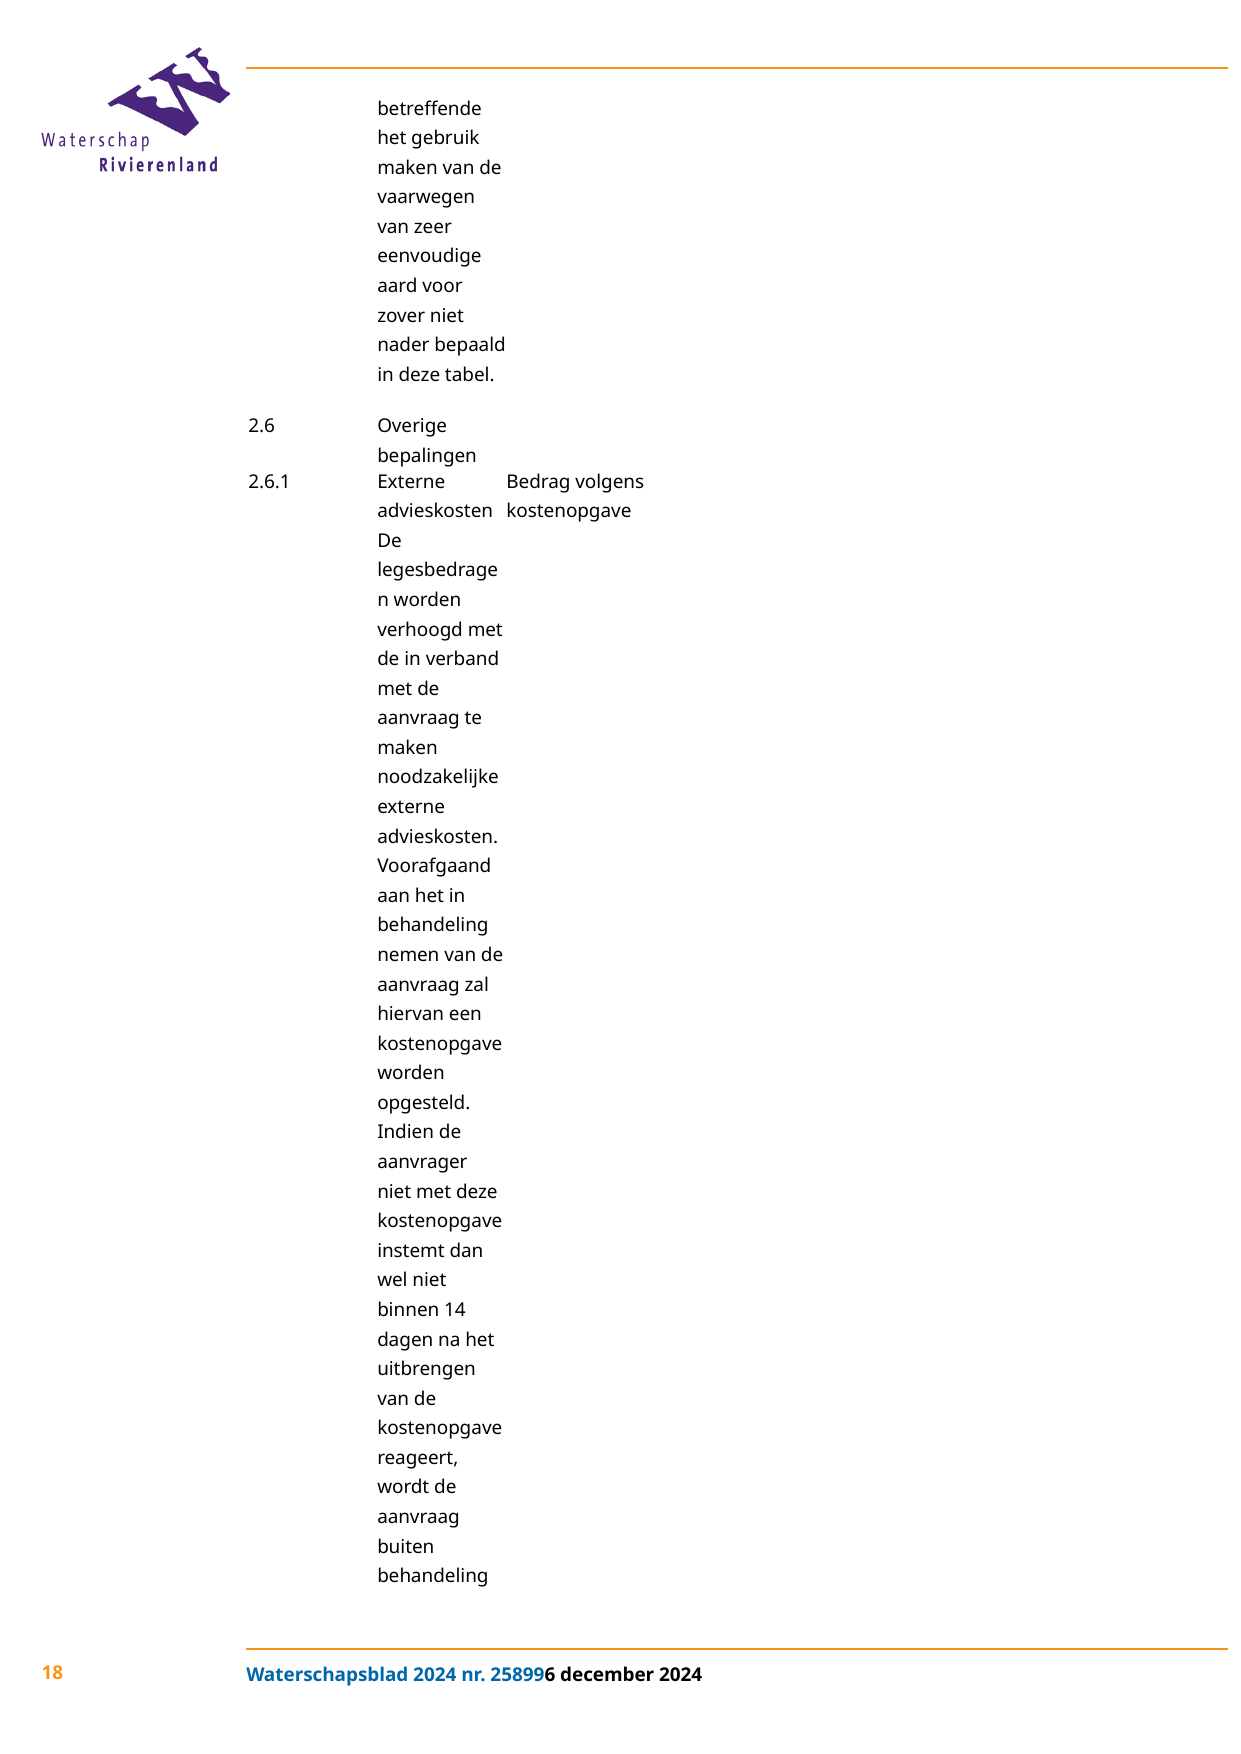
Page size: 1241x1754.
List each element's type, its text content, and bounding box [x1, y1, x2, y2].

picture [41, 47, 231, 172]
table_cell betreffende het gebruik maken van de vaarwegen van zeer eenvoudige aard voor zover niet nader bepaald in deze tabel. [377, 95, 506, 387]
table_cell Externe advieskosten De legesbedragen worden verhoogd met de in verband met de aanvraag te maken noodzakelijke externe advieskosten. Voorafgaand aan het in behandeling nemen van de aanvraag zal hiervan een kostenopgave worden opgesteld. Indien de aanvrager niet met deze kostenopgave instemt dan wel niet binnen 14 dagen na het uitbrengen van de kostenopgave reageert, wordt de aanvraag buiten behandeling [377, 468, 506, 1588]
table_cell [506, 95, 764, 387]
table_cell 2.6 [248, 413, 377, 468]
table_cell Overige bepalingen [377, 413, 506, 468]
table_cell [248, 95, 377, 387]
table_cell [506, 387, 764, 412]
table_cell Bedrag volgens kostenopgave [506, 468, 764, 1588]
table_cell 2.6.1 [248, 468, 377, 1588]
table_cell [377, 387, 506, 412]
table_cell [506, 413, 764, 468]
table_cell [248, 387, 377, 412]
